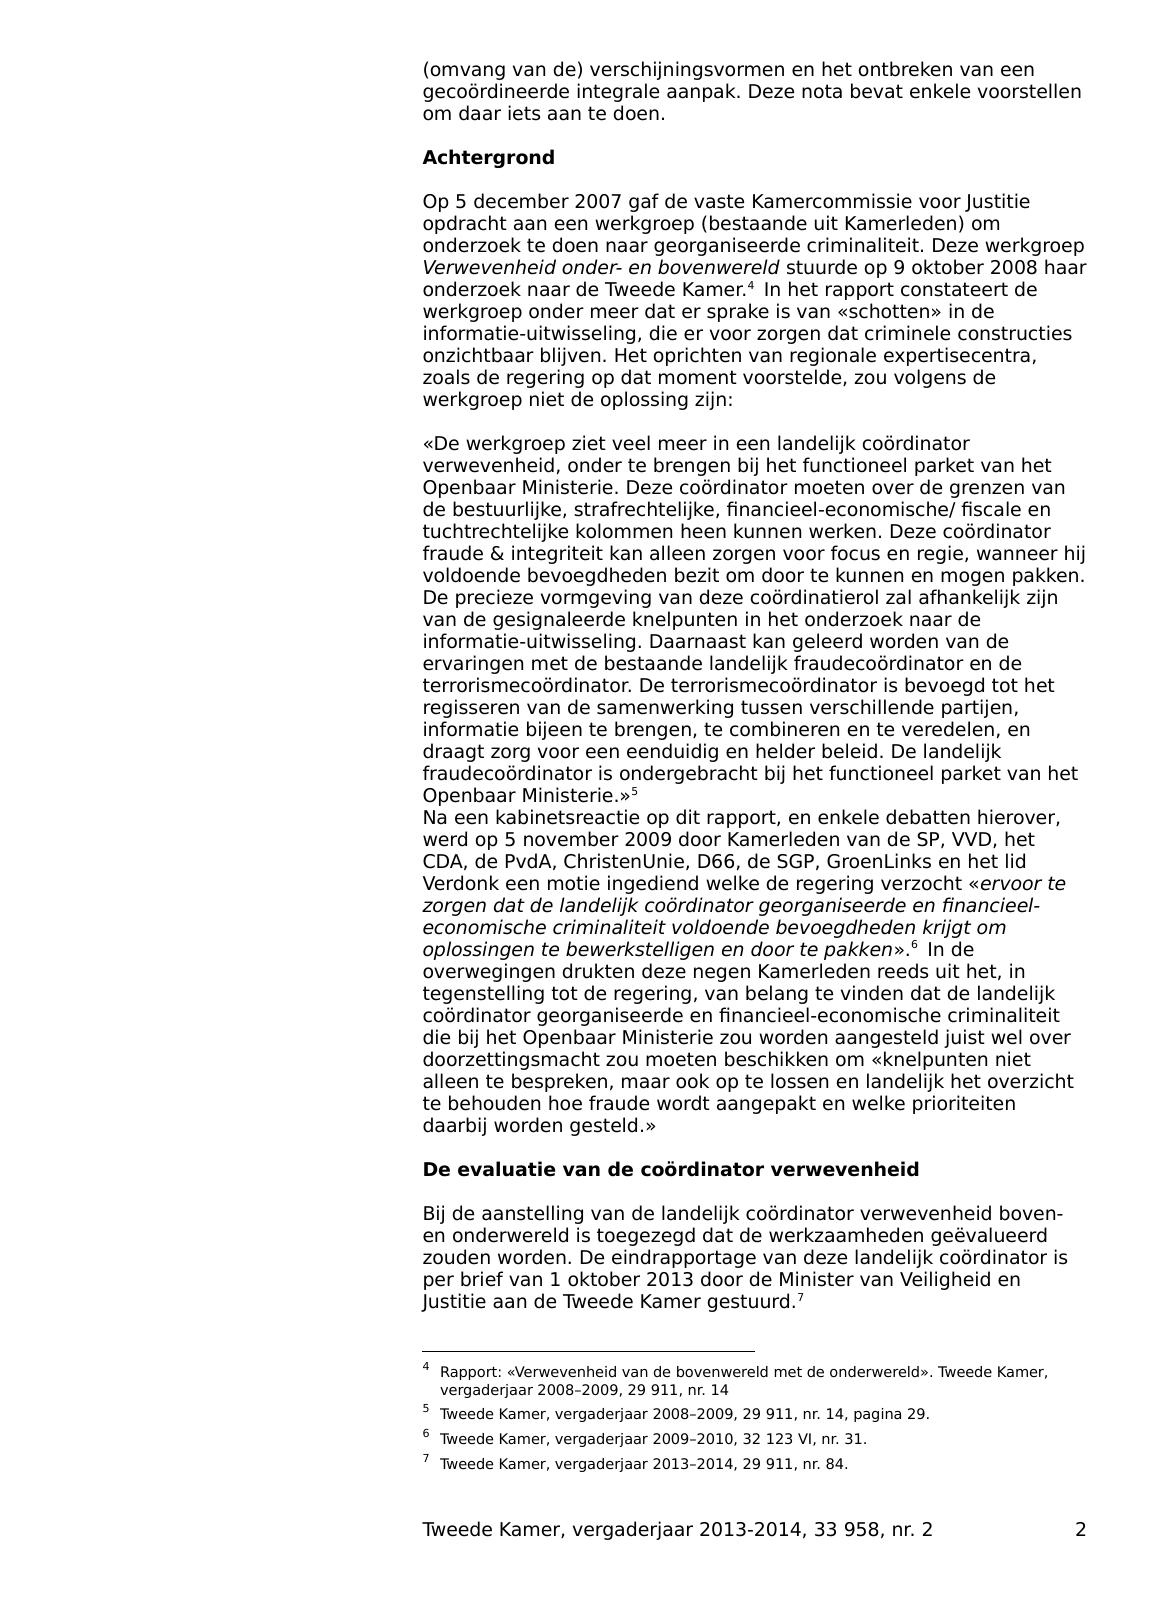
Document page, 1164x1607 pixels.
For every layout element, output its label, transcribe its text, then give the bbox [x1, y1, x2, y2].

subtitle Achtergrond [422, 147, 1087, 169]
text (omvang van de) verschijningsvormen en het ontbreken van een gecoördineerde integrale aanpak. Deze nota bevat enkele voorstellen om daar iets aan te doen. [422, 59, 1087, 125]
text Rapport: «Verwevenheid van de bovenwereld met de onderwereld». Tweede Kamer, vergaderjaar 2008–2009, 29 911, nr. 14 [422, 1360, 1087, 1399]
text «De werkgroep ziet veel meer in een landelijk coördinator verwevenheid, onder te brengen bij het functioneel parket van het Openbaar Ministerie. Deze coördinator moeten over de grenzen van de bestuurlijke, strafrechtelijke, financieel-economische/ fiscale en tuchtrechtelijke kolommen heen kunnen werken. Deze coördinator fraude & integriteit kan alleen zorgen voor focus en regie, wanneer hij voldoende bevoegdheden bezit om door te kunnen en mogen pakken. De precieze vormgeving van deze coördinatierol zal afhankelijk zijn van de gesignaleerde knelpunten in het onderzoek naar de informatie-uitwisseling. Daarnaast kan geleerd worden van de ervaringen met de bestaande landelijk fraudecoördinator en de terrorismecoördinator. De terrorismecoördinator is bevoegd tot het regisseren van de samenwerking tussen verschillende partijen, informatie bijeen te brengen, te combineren en te veredelen, en draagt zorg voor een eenduidig en helder beleid. De landelijk fraudecoördinator is ondergebracht bij het functioneel parket van het Openbaar Ministerie.» [422, 433, 1087, 807]
text Bij de aanstelling van de landelijk coördinator verwevenheid boven- en onderwereld is toegezegd dat de werkzaamheden geëvalueerd zouden worden. De eindrapportage van deze landelijk coördinator is per brief van 1 oktober 2013 door de Minister van Veiligheid en Justitie aan de Tweede Kamer gestuurd. [422, 1203, 1087, 1313]
text Tweede Kamer, vergaderjaar 2008–2009, 29 911, nr. 14, pagina 29. [422, 1402, 1087, 1424]
text Tweede Kamer, vergaderjaar 2009–2010, 32 123 VI, nr. 31. [422, 1427, 1087, 1449]
text Na een kabinetsreactie op dit rapport, en enkele debatten hierover, werd op 5 november 2009 door Kamerleden van de SP, VVD, het CDA, de PvdA, ChristenUnie, D66, de SGP, GroenLinks en het lid Verdonk een motie ingediend welke de regering verzocht «ervoor te zorgen dat de landelijk coördinator georganiseerde en financieel-economische criminaliteit voldoende bevoegdheden krijgt om oplossingen te bewerkstelligen en door te pakken». In de overwegingen drukten deze negen Kamerleden reeds uit het, in tegenstelling tot de regering, van belang te vinden dat de landelijk coördinator georganiseerde en financieel-economische criminaliteit die bij het Openbaar Ministerie zou worden aangesteld juist wel over doorzettingsmacht zou moeten beschikken om «knelpunten niet alleen te bespreken, maar ook op te lossen en landelijk het overzicht te behouden hoe fraude wordt aangepakt en welke prioriteiten daarbij worden gesteld.» [422, 807, 1087, 1137]
subtitle De evaluatie van de coördinator verwevenheid [422, 1159, 1087, 1181]
text Op 5 december 2007 gaf de vaste Kamercommissie voor Justitie opdracht aan een werkgroep (bestaande uit Kamerleden) om onderzoek te doen naar georganiseerde criminaliteit. Deze werkgroep Verwevenheid onder- en bovenwereld stuurde op 9 oktober 2008 haar onderzoek naar de Tweede Kamer. In het rapport constateert de werkgroep onder meer dat er sprake is van «schotten» in de informatie-uitwisseling, die er voor zorgen dat criminele constructies onzichtbaar blijven. Het oprichten van regionale expertisecentra, zoals de regering op dat moment voorstelde, zou volgens de werkgroep niet de oplossing zijn: [422, 191, 1087, 411]
text Tweede Kamer, vergaderjaar 2013–2014, 29 911, nr. 84. [422, 1452, 1087, 1474]
